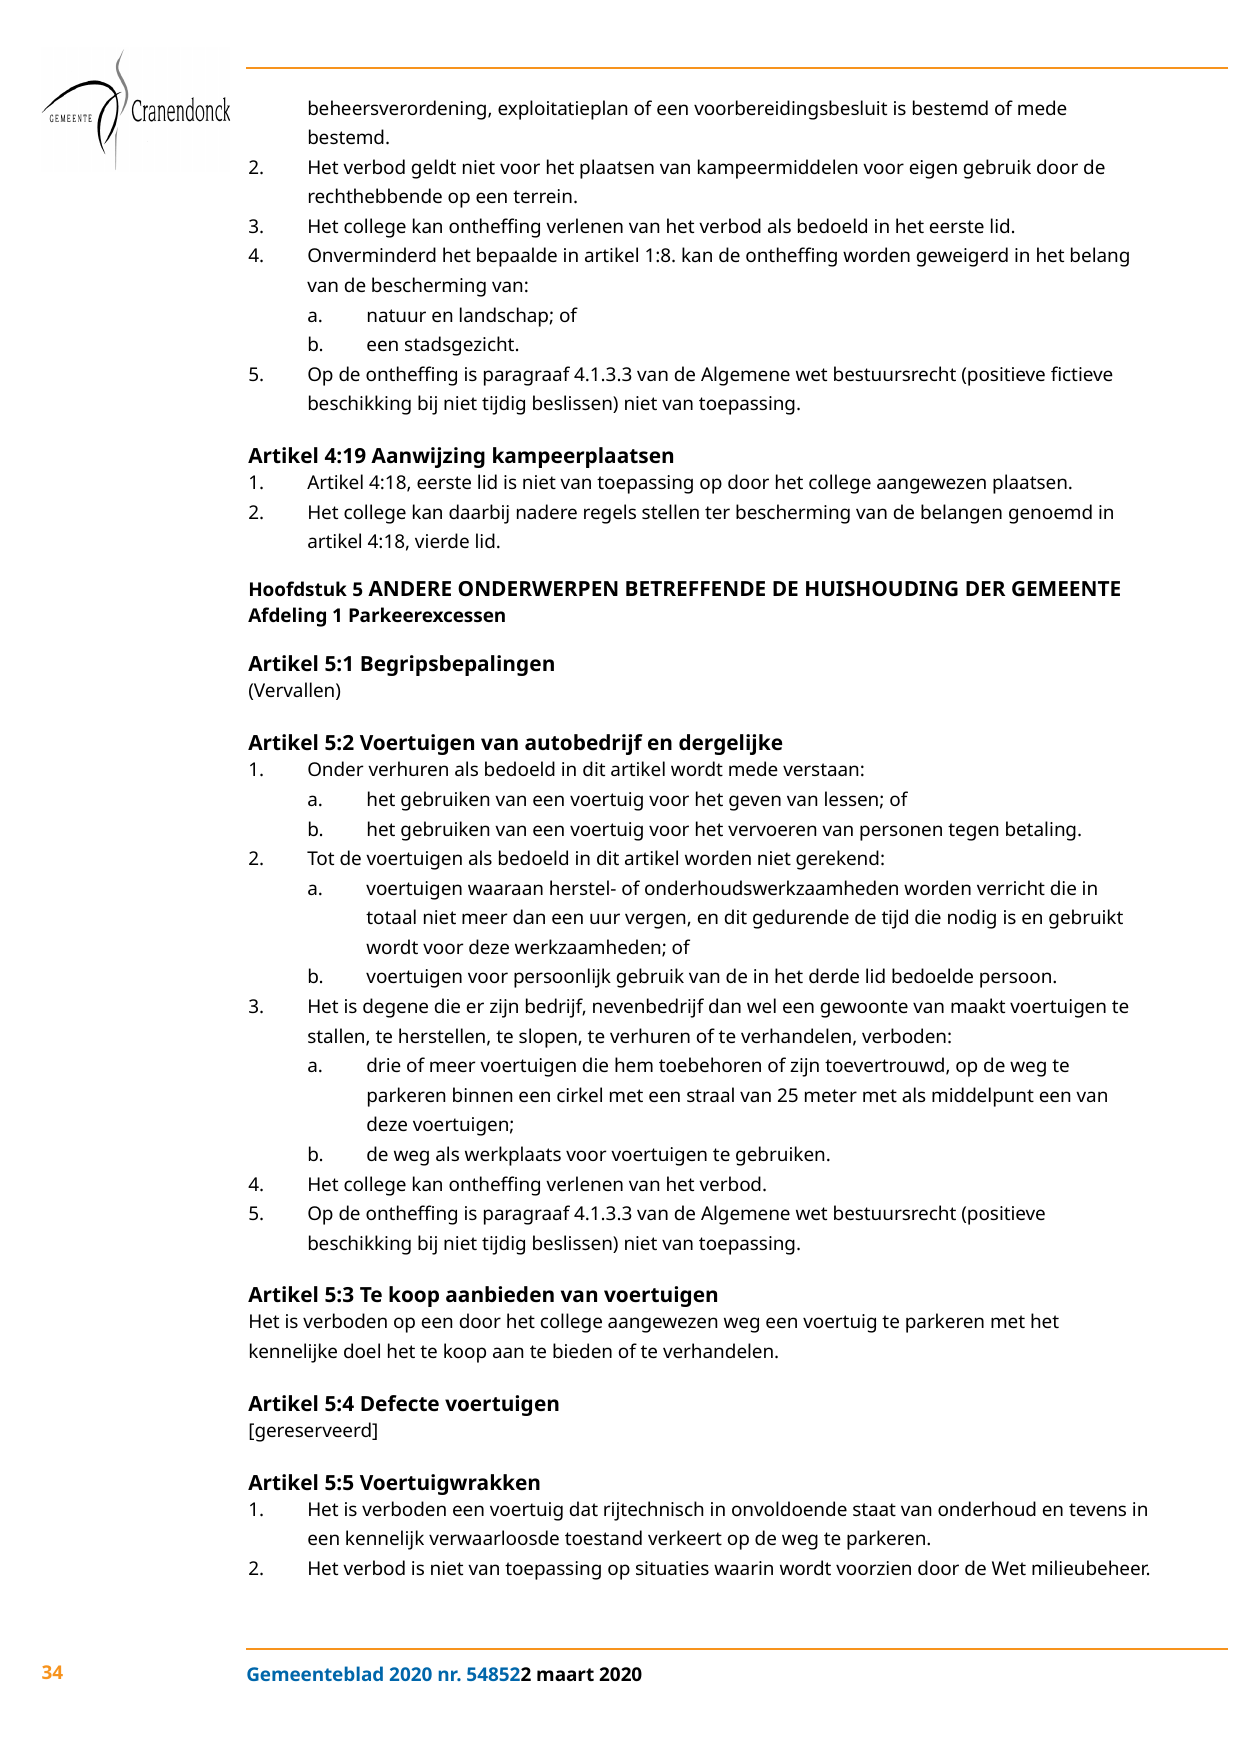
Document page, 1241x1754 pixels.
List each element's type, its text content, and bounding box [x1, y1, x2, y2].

list Tot de voertuigen als bedoeld in dit artikel worden niet gerekend: [248, 845, 1152, 871]
list Het is verboden een voertuig dat rijtechnisch in onvoldoende staat van onderhoud en tevens in een kennelijk verwaarloosde toestand verkeert op de weg te parkeren. [248, 1496, 1152, 1551]
text Hoofdstuk 5 ANDERE ONDERWERPEN BETREFFENDE DE HUISHOUDING DER GEMEENTE [248, 574, 1152, 603]
list Het college kan ontheffing verlenen van het verbod. [248, 1171, 1152, 1196]
text (Vervallen) [248, 678, 1152, 703]
text Artikel 5:2 Voertuigen van autobedrijf en dergelijke [248, 728, 1152, 757]
text Artikel 5:3 Te koop aanbieden van voertuigen [248, 1280, 1152, 1309]
text [gereserveerd] [248, 1417, 1152, 1443]
list drie of meer voertuigen die hem toebehoren of zijn toevertrouwd, op de weg te parkeren binnen een cirkel met een straal van 25 meter met als middelpunt een van deze voertuigen; [307, 1052, 1152, 1137]
list Op de ontheffing is paragraaf 4.1.3.3 van de Algemene wet bestuursrecht (positieve beschikking bij niet tijdig beslissen) niet van toepassing. [248, 1200, 1152, 1256]
text Het is verboden op een door het college aangewezen weg een voertuig te parkeren met het kennelijke doel het te koop aan te bieden of te verhandelen. [248, 1309, 1152, 1364]
text Artikel 4:19 Aanwijzing kampeerplaatsen [248, 441, 1152, 469]
list voertuigen voor persoonlijk gebruik van de in het derde lid bedoelde persoon. [307, 964, 1152, 989]
list Het college kan ontheffing verlenen van het verbod als bedoeld in het eerste lid. [248, 213, 1152, 239]
text Afdeling 1 Parkeerexcessen [248, 603, 1152, 628]
list beheersverordening, exploitatieplan of een voorbereidingsbesluit is bestemd of mede bestemd. [248, 95, 1152, 150]
list Het verbod is niet van toepassing op situaties waarin wordt voorzien door de Wet milieubeheer. [248, 1555, 1152, 1581]
list Het is degene die er zijn bedrijf, nevenbedrijf dan wel een gewoonte van maakt voertuigen te stallen, te herstellen, te slopen, te verhuren of te verhandelen, verboden: [248, 993, 1152, 1048]
list natuur en landschap; of [307, 302, 1152, 328]
list Op de ontheffing is paragraaf 4.1.3.3 van de Algemene wet bestuursrecht (positieve fictieve beschikking bij niet tijdig beslissen) niet van toepassing. [248, 361, 1152, 416]
text Artikel 5:1 Begripsbepalingen [248, 649, 1152, 678]
list Artikel 4:18, eerste lid is niet van toepassing op door het college aangewezen plaatsen. [248, 469, 1152, 495]
list Onverminderd het bepaalde in artikel 1:8. kan de ontheffing worden geweigerd in het belang van de bescherming van: [248, 243, 1152, 298]
list het gebruiken van een voertuig voor het geven van lessen; of [307, 786, 1152, 812]
list Onder verhuren als bedoeld in dit artikel wordt mede verstaan: [248, 757, 1152, 782]
text Artikel 5:4 Defecte voertuigen [248, 1389, 1152, 1417]
list Het college kan daarbij nadere regels stellen ter bescherming van de belangen genoemd in artikel 4:18, vierde lid. [248, 499, 1152, 554]
list Het verbod geldt niet voor het plaatsen van kampeermiddelen voor eigen gebruik door de rechthebbende op een terrein. [248, 154, 1152, 209]
picture [41, 47, 231, 172]
text Artikel 5:5 Voertuigwrakken [248, 1468, 1152, 1496]
list het gebruiken van een voertuig voor het vervoeren van personen tegen betaling. [307, 816, 1152, 841]
list voertuigen waaraan herstel- of onderhoudswerkzaamheden worden verricht die in totaal niet meer dan een uur vergen, en dit gedurende de tijd die nodig is en gebruikt wordt voor deze werkzaamheden; of [307, 875, 1152, 960]
list een stadsgezicht. [307, 331, 1152, 357]
list de weg als werkplaats voor voertuigen te gebruiken. [307, 1141, 1152, 1167]
